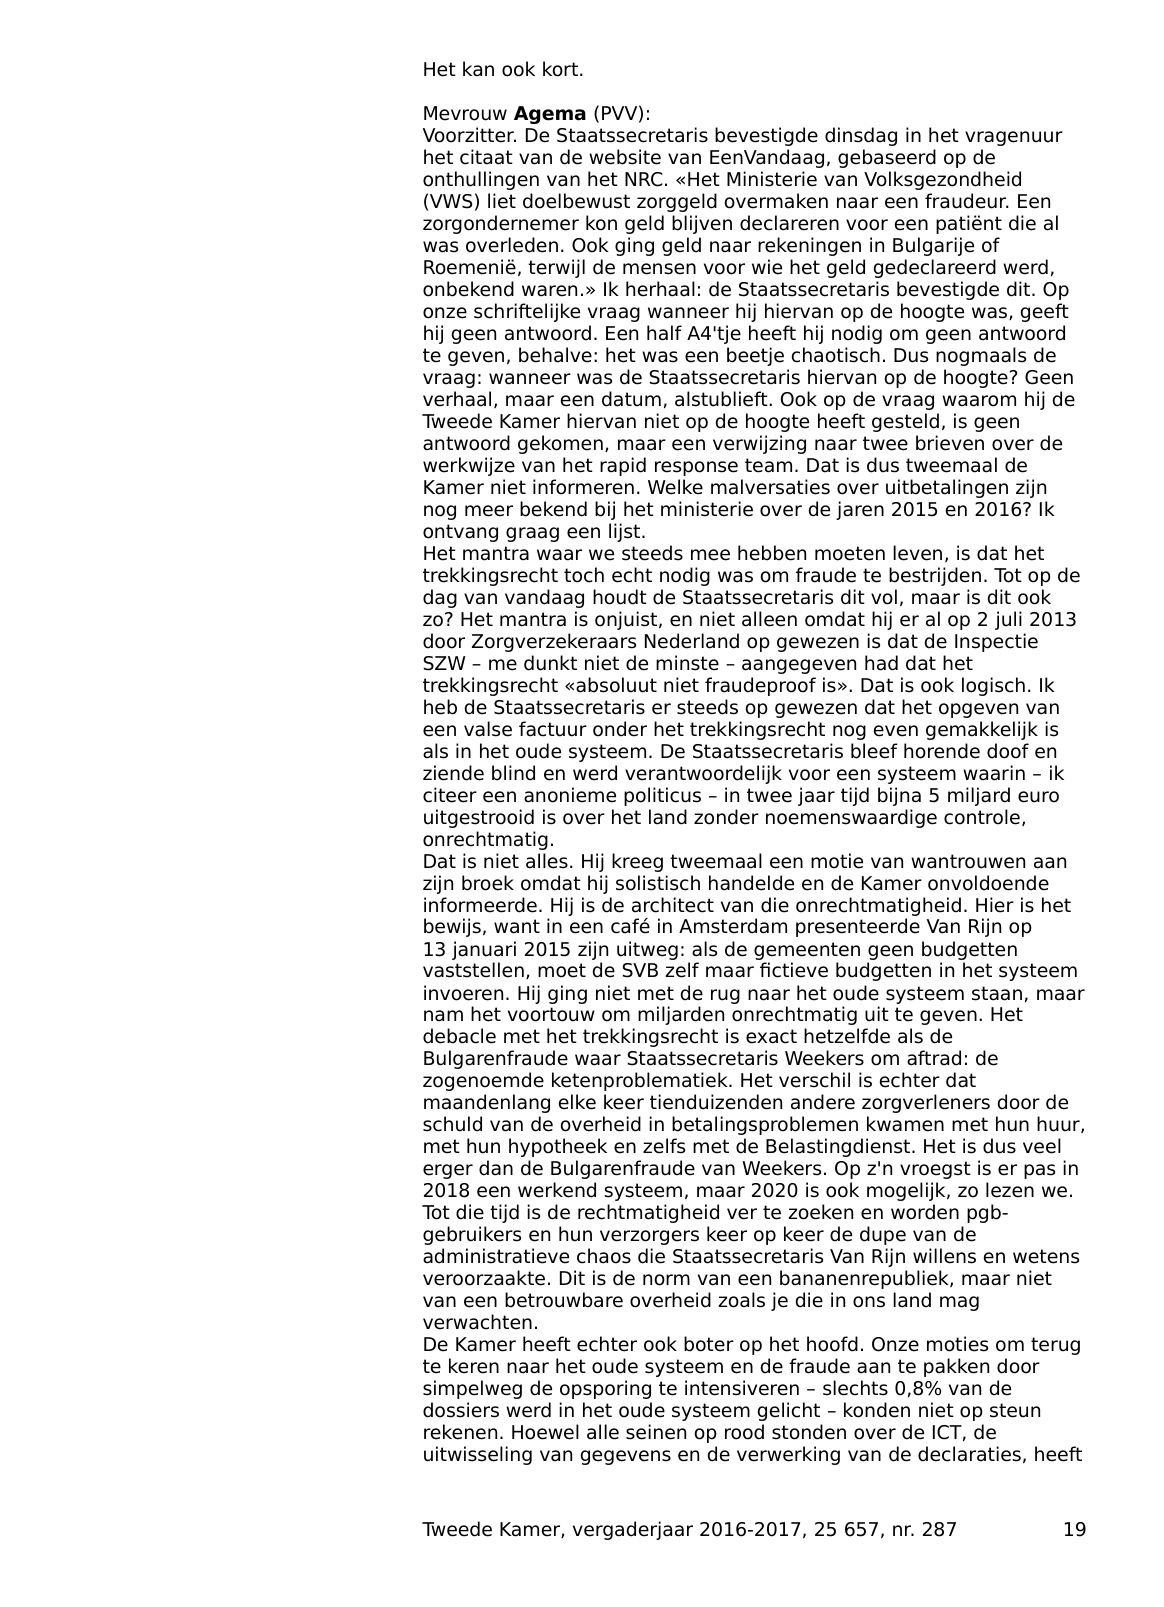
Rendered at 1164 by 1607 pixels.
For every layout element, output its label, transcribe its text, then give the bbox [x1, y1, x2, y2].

text Voorzitter. De Staatssecretaris bevestigde dinsdag in het vragenuur het citaat van de website van EenVandaag, gebaseerd op de onthullingen van het NRC. «Het Ministerie van Volksgezondheid (VWS) liet doelbewust zorggeld overmaken naar een fraudeur. Een zorgondernemer kon geld blijven declareren voor een patiënt die al was overleden. Ook ging geld naar rekeningen in Bulgarije of Roemenië, terwijl de mensen voor wie het geld gedeclareerd werd, onbekend waren.» Ik herhaal: de Staatssecretaris bevestigde dit. Op onze schriftelijke vraag wanneer hij hiervan op de hoogte was, geeft hij geen antwoord. Een half A4'tje heeft hij nodig om geen antwoord te geven, behalve: het was een beetje chaotisch. Dus nogmaals de vraag: wanneer was de Staatssecretaris hiervan op de hoogte? Geen verhaal, maar een datum, alstublieft. Ook op de vraag waarom hij de Tweede Kamer hiervan niet op de hoogte heeft gesteld, is geen antwoord gekomen, maar een verwijzing naar twee brieven over de werkwijze van het rapid response team. Dat is dus tweemaal de Kamer niet informeren. Welke malversaties over uitbetalingen zijn nog meer bekend bij het ministerie over de jaren 2015 en 2016? Ik ontvang graag een lijst. [422, 125, 1087, 543]
text Het kan ook kort. [422, 59, 1087, 81]
text De Kamer heeft echter ook boter op het hoofd. Onze moties om terug te keren naar het oude systeem en de fraude aan te pakken door simpelweg de opsporing te intensiveren – slechts 0,8% van de dossiers werd in het oude systeem gelicht – konden niet op steun rekenen. Hoewel alle seinen op rood stonden over de ICT, de uitwisseling van gegevens en de verwerking van de declaraties, heeft [422, 1334, 1087, 1466]
text Dat is niet alles. Hij kreeg tweemaal een motie van wantrouwen aan zijn broek omdat hij solistisch handelde en de Kamer onvoldoende informeerde. Hij is de architect van die onrechtmatigheid. Hier is het bewijs, want in een café in Amsterdam presenteerde Van Rijn op 13 januari 2015 zijn uitweg: als de gemeenten geen budgetten vaststellen, moet de SVB zelf maar fictieve budgetten in het systeem invoeren. Hij ging niet met de rug naar het oude systeem staan, maar nam het voortouw om miljarden onrechtmatig uit te geven. Het debacle met het trekkingsrecht is exact hetzelfde als de Bulgarenfraude waar Staatssecretaris Weekers om aftrad: de zogenoemde ketenproblematiek. Het verschil is echter dat maandenlang elke keer tienduizenden andere zorgverleners door de schuld van de overheid in betalingsproblemen kwamen met hun huur, met hun hypotheek en zelfs met de Belastingdienst. Het is dus veel erger dan de Bulgarenfraude van Weekers. Op z'n vroegst is er pas in 2018 een werkend systeem, maar 2020 is ook mogelijk, zo lezen we. Tot die tijd is de rechtmatigheid ver te zoeken en worden pgb-gebruikers en hun verzorgers keer op keer de dupe van de administratieve chaos die Staatssecretaris Van Rijn willens en wetens veroorzaakte. Dit is de norm van een bananenrepubliek, maar niet van een betrouwbare overheid zoals je die in ons land mag verwachten. [422, 851, 1087, 1334]
text Mevrouw Agema (PVV): [422, 103, 1087, 125]
text Het mantra waar we steeds mee hebben moeten leven, is dat het trekkingsrecht toch echt nodig was om fraude te bestrijden. Tot op de dag van vandaag houdt de Staatssecretaris dit vol, maar is dit ook zo? Het mantra is onjuist, en niet alleen omdat hij er al op 2 juli 2013 door Zorgverzekeraars Nederland op gewezen is dat de Inspectie SZW – me dunkt niet de minste – aangegeven had dat het trekkingsrecht «absoluut niet fraudeproof is». Dat is ook logisch. Ik heb de Staatssecretaris er steeds op gewezen dat het opgeven van een valse factuur onder het trekkingsrecht nog even gemakkelijk is als in het oude systeem. De Staatssecretaris bleef horende doof en ziende blind en werd verantwoordelijk voor een systeem waarin – ik citeer een anonieme politicus – in twee jaar tijd bijna 5 miljard euro uitgestrooid is over het land zonder noemenswaardige controle, onrechtmatig. [422, 543, 1087, 851]
